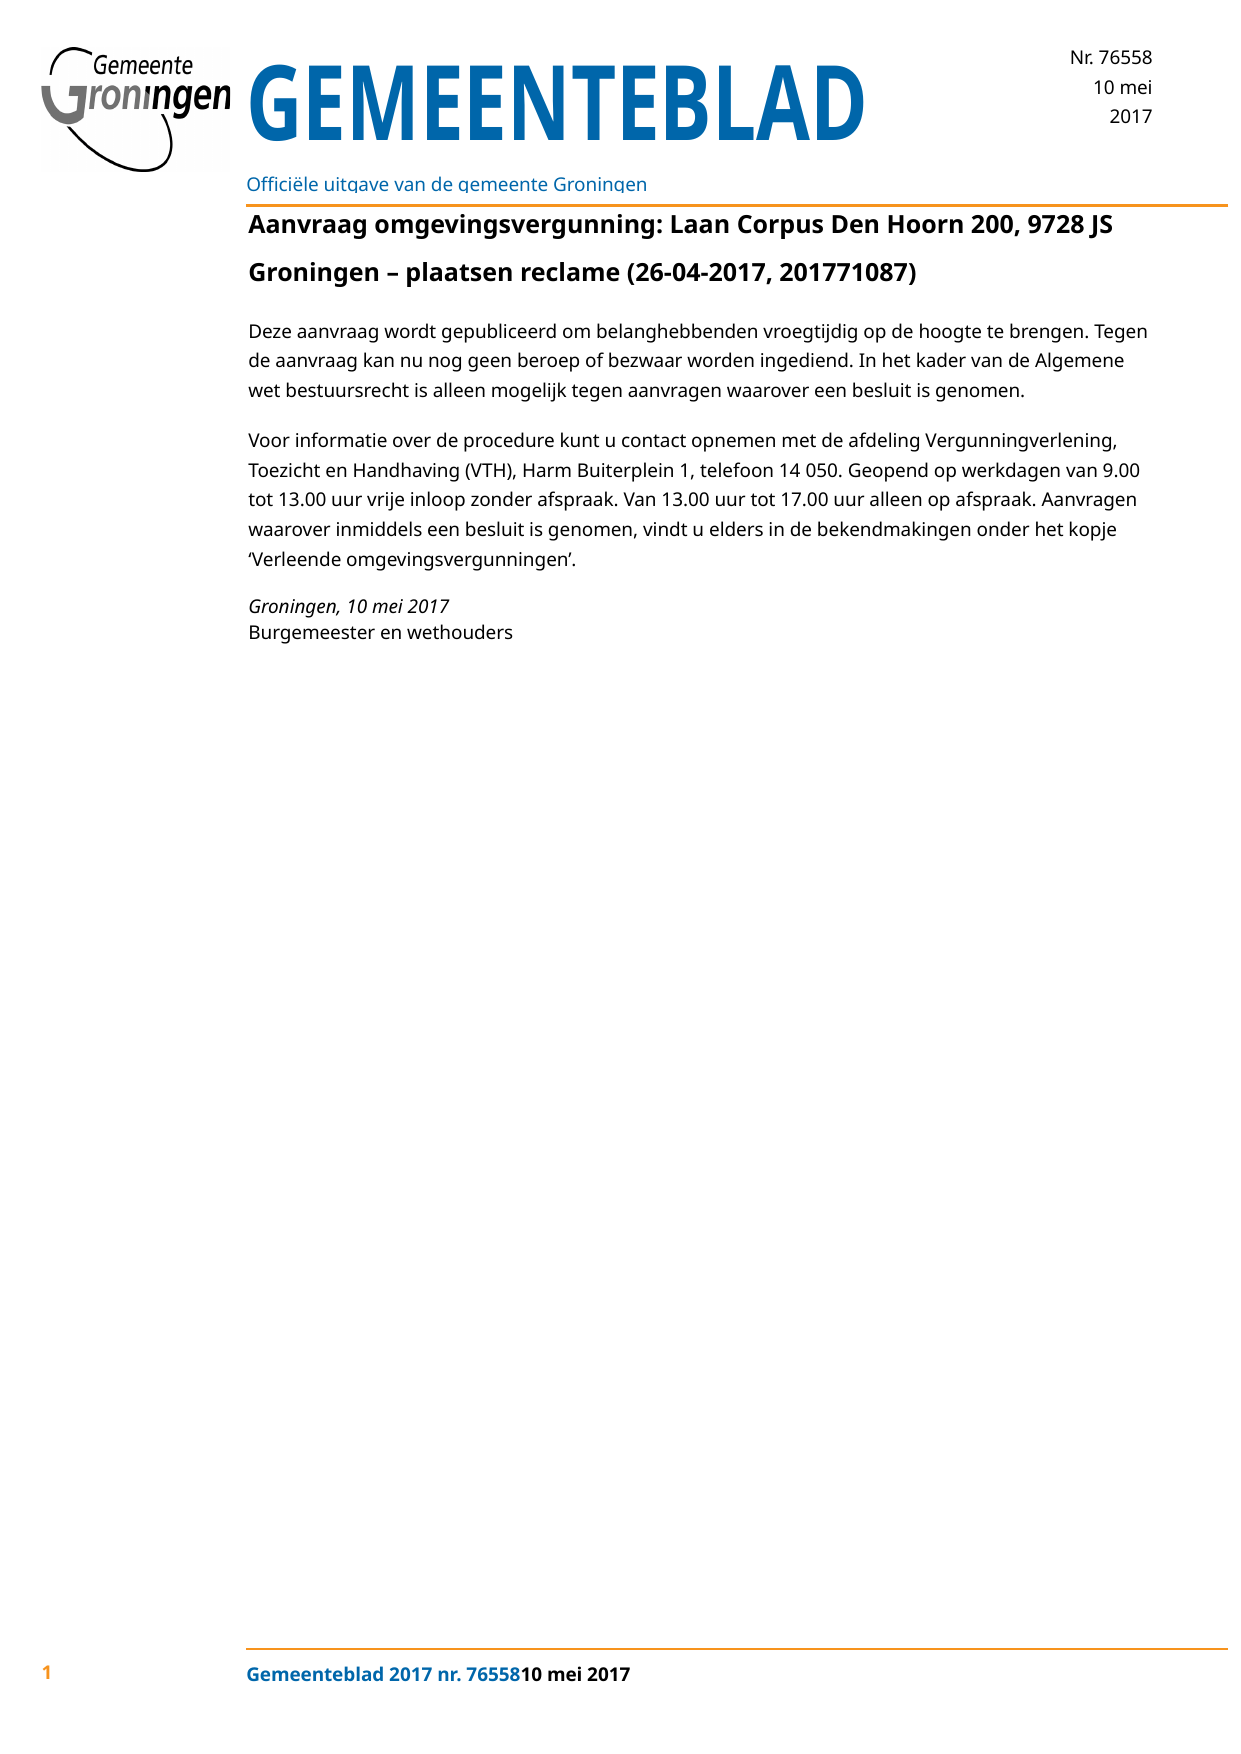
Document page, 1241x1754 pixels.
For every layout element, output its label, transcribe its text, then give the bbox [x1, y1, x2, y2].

picture [41, 47, 231, 172]
text Burgemeester en wethouders [248, 619, 1152, 645]
text Aanvraag omgevingsvergunning: Laan Corpus Den Hoorn 200, 9728 JS Groningen – plaatsen reclame (26-04-2017, 201771087) [248, 207, 1152, 288]
text Deze aanvraag wordt gepubliceerd om belanghebbenden vroegtijdig op de hoogte te brengen. Tegen de aanvraag kan nu nog geen beroep of bezwaar worden ingediend. In het kader van de Algemene wet bestuursrecht is alleen mogelijk tegen aanvragen waarover een besluit is genomen. [248, 318, 1152, 403]
text Groningen, 10 mei 2017 [248, 594, 1152, 619]
text Voor informatie over de procedure kunt u contact opnemen met de afdeling Vergunningverlening, Toezicht en Handhaving (VTH), Harm Buiterplein 1, telefoon 14 050. Geopend op werkdagen van 9.00 tot 13.00 uur vrije inloop zonder afspraak. Van 13.00 uur tot 17.00 uur alleen op afspraak. Aanvragen waarover inmiddels een besluit is genomen, vindt u elders in de bekendmakingen onder het kopje ‘Verleende omgevingsvergunningen’. [248, 427, 1152, 572]
